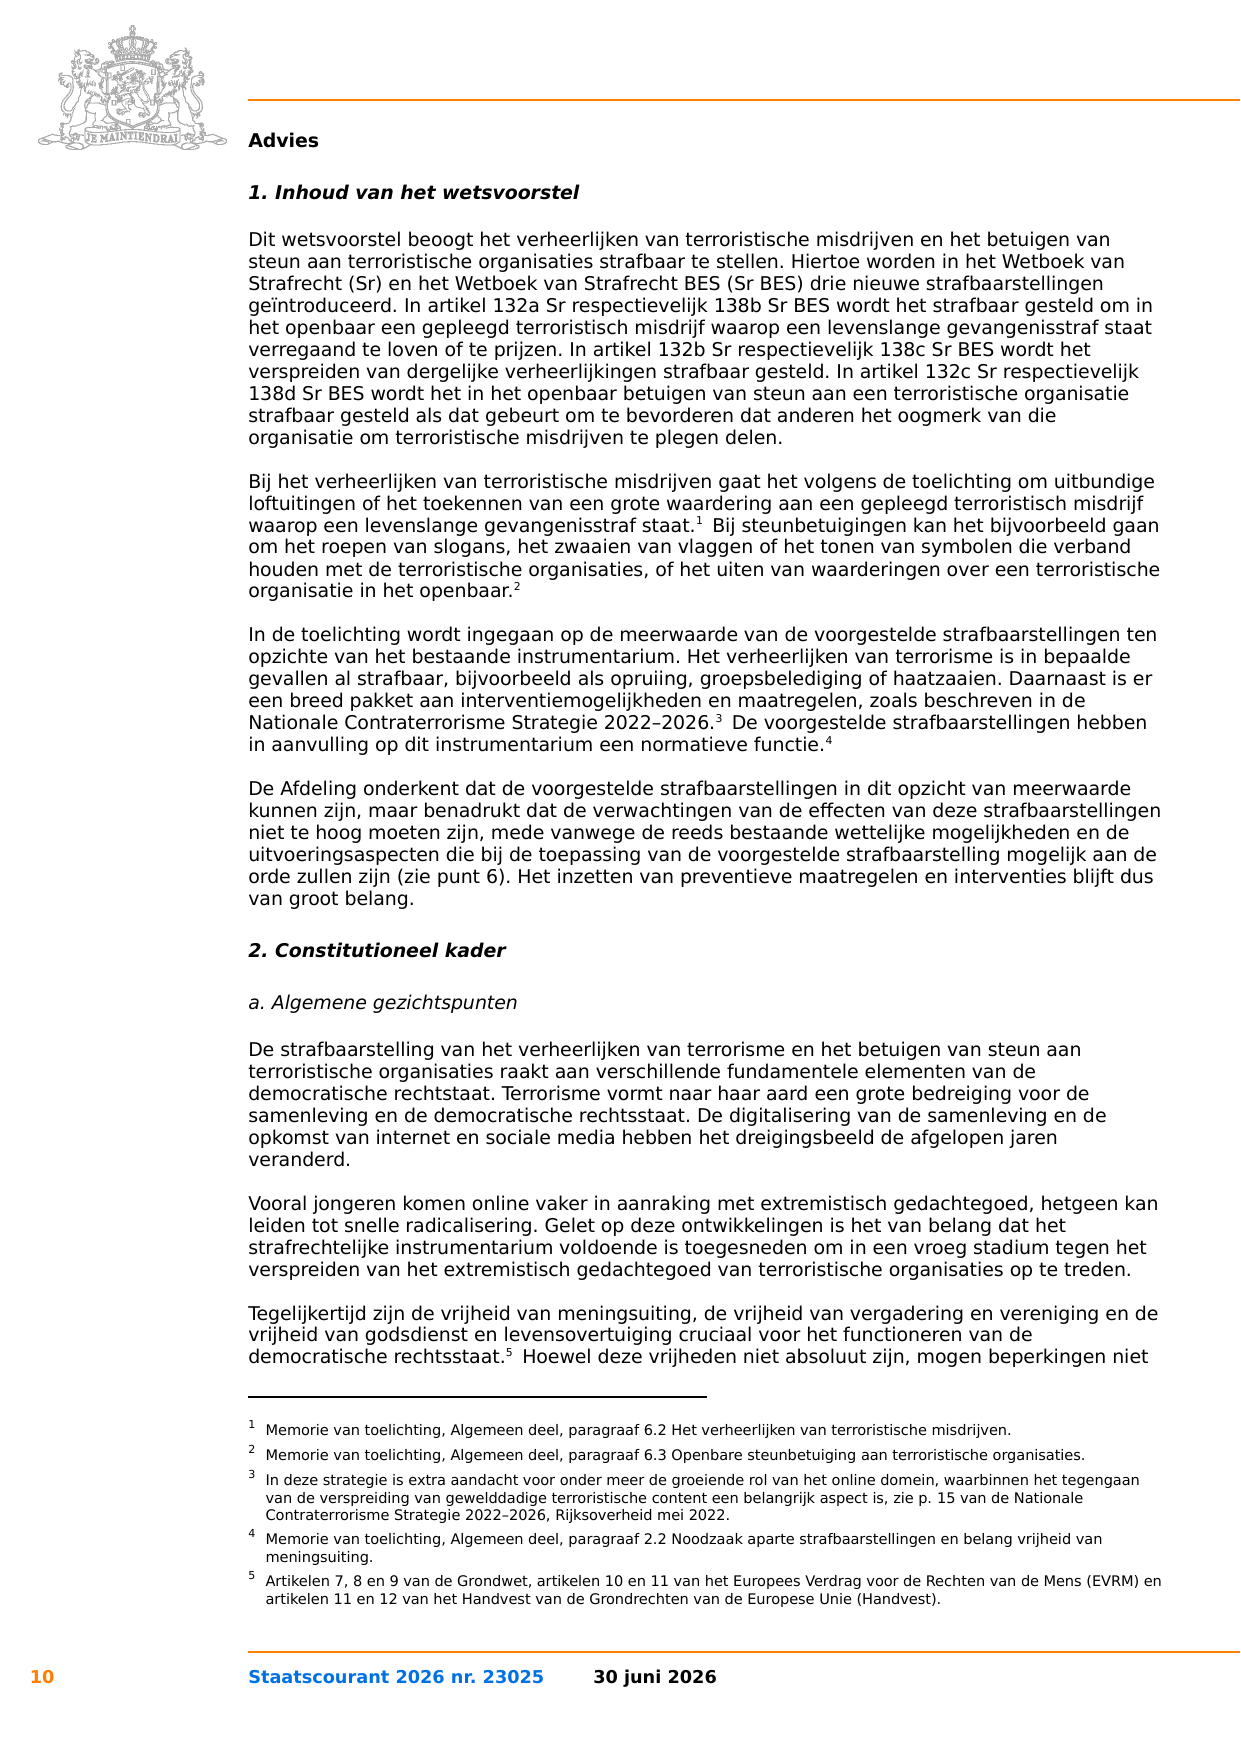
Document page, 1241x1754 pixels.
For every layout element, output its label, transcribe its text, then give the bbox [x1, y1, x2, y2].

subtitle 2. Constitutioneel kader [248, 940, 1163, 962]
text In deze strategie is extra aandacht voor onder meer de groeiende rol van het online domein, waarbinnen het tegengaan van de verspreiding van gewelddadige terroristische content een belangrijk aspect is, zie p. 15 van de Nationale Contraterrorisme Strategie 2022–2026, Rijksoverheid mei 2022. [248, 1468, 1163, 1524]
text Dit wetsvoorstel beoogt het verheerlijken van terroristische misdrijven en het betuigen van steun aan terroristische organisaties strafbaar te stellen. Hiertoe worden in het Wetboek van Strafrecht (Sr) en het Wetboek van Strafrecht BES (Sr BES) drie nieuwe strafbaarstellingen geïntroduceerd. In artikel 132a Sr respectievelijk 138b Sr BES wordt het strafbaar gesteld om in het openbaar een gepleegd terroristisch misdrijf waarop een levenslange gevangenisstraf staat verregaand te loven of te prijzen. In artikel 132b Sr respectievelijk 138c Sr BES wordt het verspreiden van dergelijke verheerlijkingen strafbaar gesteld. In artikel 132c Sr respectievelijk 138d Sr BES wordt het in het openbaar betuigen van steun aan een terroristische organisatie strafbaar gesteld als dat gebeurt om te bevorderen dat anderen het oogmerk van die organisatie om terroristische misdrijven te plegen delen. [248, 229, 1163, 449]
text In de toelichting wordt ingegaan op de meerwaarde van de voorgestelde strafbaarstellingen ten opzichte van het bestaande instrumentarium. Het verheerlijken van terrorisme is in bepaalde gevallen al strafbaar, bijvoorbeeld als opruiing, groepsbelediging of haatzaaien. Daarnaast is er een breed pakket aan interventiemogelijkheden en maatregelen, zoals beschreven in de Nationale Contraterrorisme Strategie 2022–2026. De voorgestelde strafbaarstellingen hebben in aanvulling op dit instrumentarium een normatieve functie. [248, 624, 1163, 756]
text Memorie van toelichting, Algemeen deel, paragraaf 6.3 Openbare steunbetuiging aan terroristische organisaties. [248, 1443, 1163, 1465]
text Memorie van toelichting, Algemeen deel, paragraaf 2.2 Noodzaak aparte strafbaarstellingen en belang vrijheid van meningsuiting. [248, 1527, 1163, 1566]
picture [38, 25, 227, 150]
text Memorie van toelichting, Algemeen deel, paragraaf 6.2 Het verheerlijken van terroristische misdrijven. [248, 1418, 1163, 1440]
text De Afdeling onderkent dat de voorgestelde strafbaarstellingen in dit opzicht van meerwaarde kunnen zijn, maar benadrukt dat de verwachtingen van de effecten van deze strafbaarstellingen niet te hoog moeten zijn, mede vanwege de reeds bestaande wettelijke mogelijkheden en de uitvoeringsaspecten die bij de toepassing van de voorgestelde strafbaarstelling mogelijk aan de orde zullen zijn (zie punt 6). Het inzetten van preventieve maatregelen en interventies blijft dus van groot belang. [248, 778, 1163, 910]
subtitle Advies [248, 130, 1163, 152]
text Tegelijkertijd zijn de vrijheid van meningsuiting, de vrijheid van vergadering en vereniging en de vrijheid van godsdienst en levensovertuiging cruciaal voor het functioneren van de democratische rechtsstaat. Hoewel deze vrijheden niet absoluut zijn, mogen beperkingen niet [248, 1302, 1163, 1368]
text Vooral jongeren komen online vaker in aanraking met extremistisch gedachtegoed, hetgeen kan leiden tot snelle radicalisering. Gelet op deze ontwikkelingen is het van belang dat het strafrechtelijke instrumentarium voldoende is toegesneden om in een vroeg stadium tegen het verspreiden van het extremistisch gedachtegoed van terroristische organisaties op te treden. [248, 1193, 1163, 1281]
subtitle 1. Inhoud van het wetsvoorstel [248, 182, 1163, 204]
text De strafbaarstelling van het verheerlijken van terrorisme en het betuigen van steun aan terroristische organisaties raakt aan verschillende fundamentele elementen van de democratische rechtstaat. Terrorisme vormt naar haar aard een grote bedreiging voor de samenleving en de democratische rechtsstaat. De digitalisering van de samenleving en de opkomst van internet en sociale media hebben het dreigingsbeeld de afgelopen jaren veranderd. [248, 1039, 1163, 1171]
subtitle a. Algemene gezichtspunten [248, 992, 1163, 1014]
text Artikelen 7, 8 en 9 van de Grondwet, artikelen 10 en 11 van het Europees Verdrag voor de Rechten van de Mens (EVRM) en artikelen 11 en 12 van het Handvest van de Grondrechten van de Europese Unie (Handvest). [248, 1569, 1163, 1608]
text Bij het verheerlijken van terroristische misdrijven gaat het volgens de toelichting om uitbundige loftuitingen of het toekennen van een grote waardering aan een gepleegd terroristisch misdrijf waarop een levenslange gevangenisstraf staat. Bij steunbetuigingen kan het bijvoorbeeld gaan om het roepen van slogans, het zwaaien van vlaggen of het tonen van symbolen die verband houden met de terroristische organisaties, of het uiten van waarderingen over een terroristische organisatie in het openbaar. [248, 471, 1163, 602]
